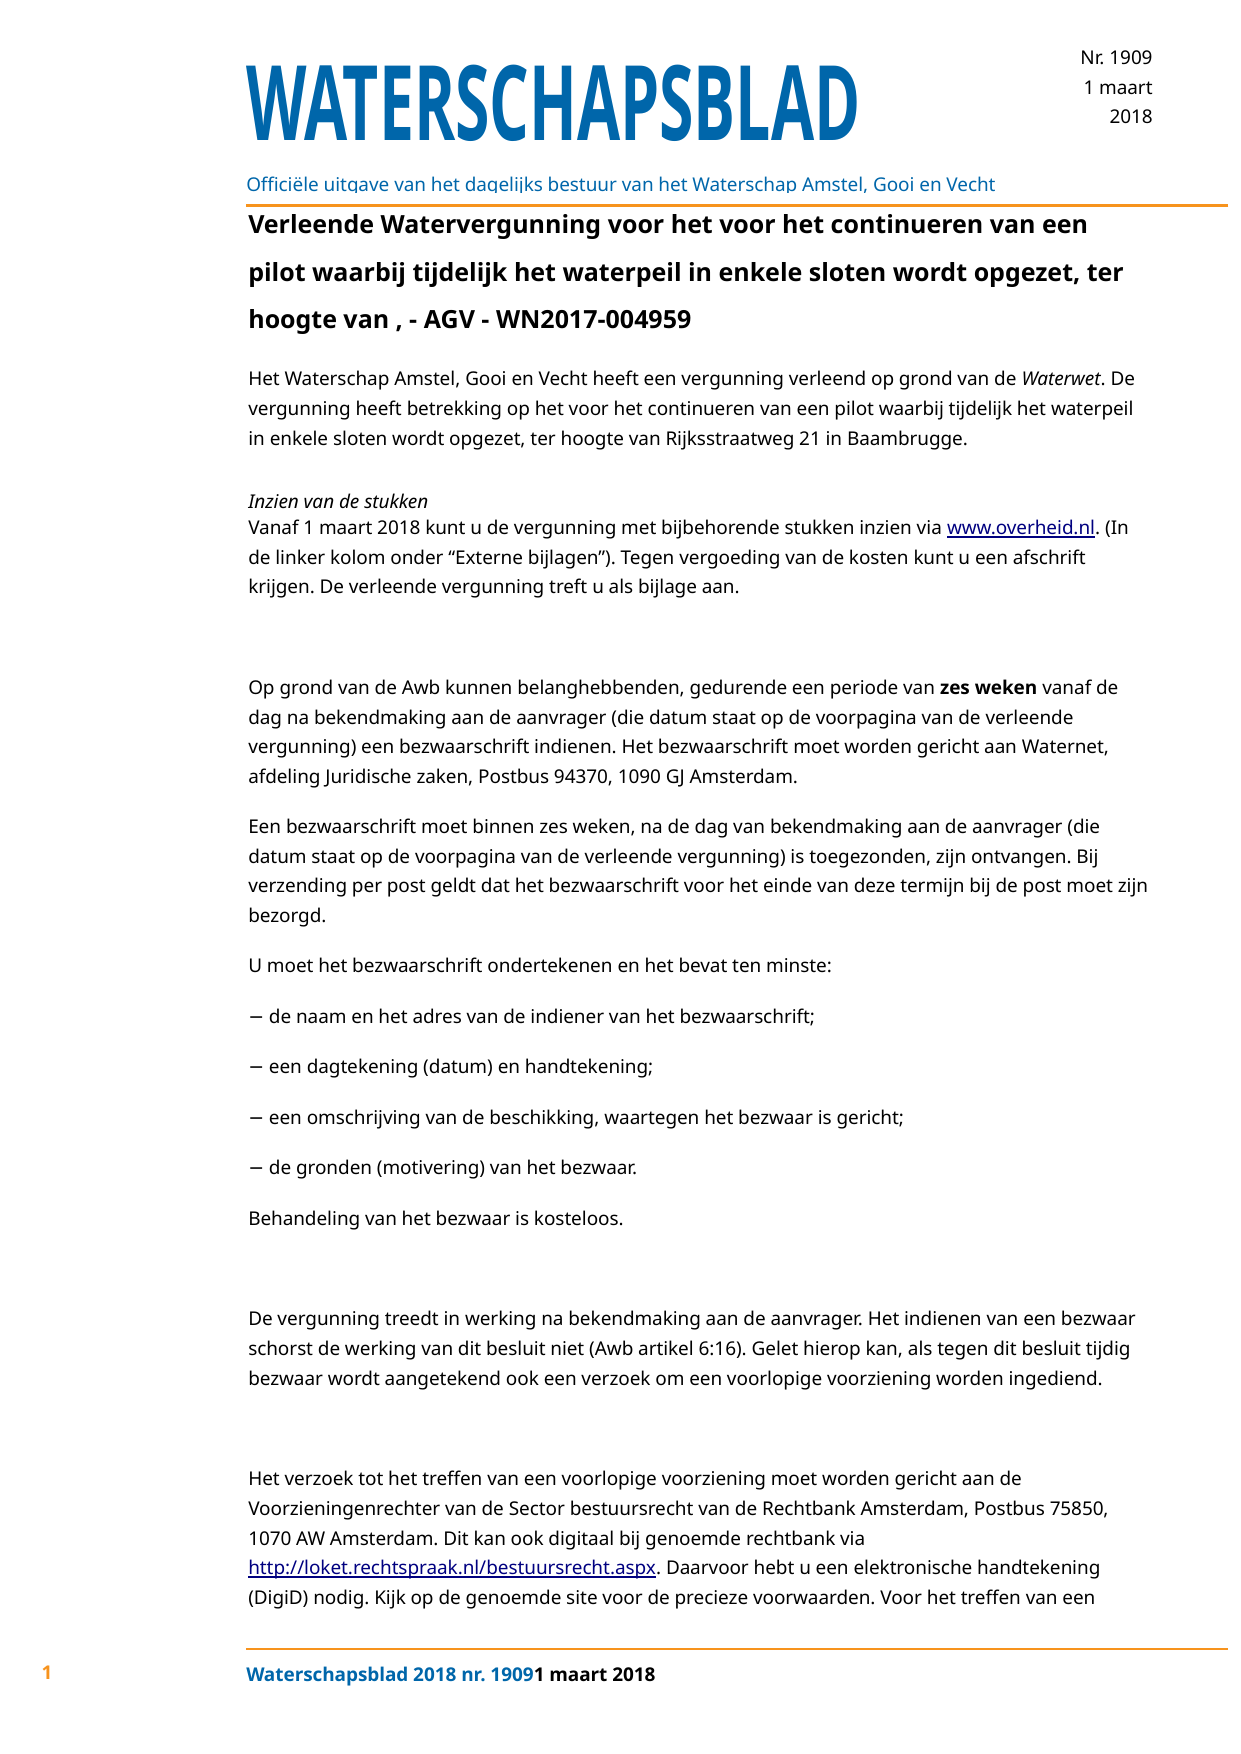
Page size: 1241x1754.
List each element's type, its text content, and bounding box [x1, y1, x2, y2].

text Behandeling van het bezwaar is kosteloos. [248, 1205, 1152, 1231]
text U moet het bezwaarschrift ondertekenen en het bevat ten minste: [248, 953, 1152, 978]
text Vanaf 1 maart 2018 kunt u de vergunning met bijbehorende stukken inzien via www.overheid.nl. (In de linker kolom onder “Externe bijlagen”). Tegen vergoeding van de kosten kunt u een afschrift krijgen. De verleende vergunning treft u als bijlage aan. [248, 514, 1152, 599]
picture [41, 47, 231, 172]
text − een omschrijving van de beschikking, waartegen het bezwaar is gericht; [248, 1104, 1152, 1130]
text − een dagtekening (datum) en handtekening; [248, 1053, 1152, 1079]
text Verleende Watervergunning voor het voor het continueren van een pilot waarbij tijdelijk het waterpeil in enkele sloten wordt opgezet, ter hoogte van , - AGV - WN2017-004959 [248, 207, 1152, 336]
text − de gronden (motivering) van het bezwaar. [248, 1154, 1152, 1180]
text Een bezwaarschrift moet binnen zes weken, na de dag van bekendmaking aan de aanvrager (die datum staat op de voorpagina van de verleende vergunning) is toegezonden, zijn ontvangen. Bij verzending per post geldt dat het bezwaarschrift voor het einde van deze termijn bij de post moet zijn bezorgd. [248, 813, 1152, 928]
text Inzien van de stukken [248, 489, 1152, 514]
text − de naam en het adres van de indiener van het bezwaarschrift; [248, 1003, 1152, 1029]
text Het verzoek tot het treffen van een voorlopige voorziening moet worden gericht aan de Voorzieningenrechter van de Sector bestuursrecht van de Rechtbank Amsterdam, Postbus 75850, 1070 AW Amsterdam. Dit kan ook digitaal bij genoemde rechtbank via http://loket.rechtspraak.nl/bestuursrecht.aspx. Daarvoor hebt u een elektronische handtekening (DigiD) nodig. Kijk op de genoemde site voor de precieze voorwaarden. Voor het treffen van een [248, 1466, 1152, 1610]
text Op grond van de Awb kunnen belanghebbenden, gedurende een periode van zes weken vanaf de dag na bekendmaking aan de aanvrager (die datum staat op de voorpagina van de verleende vergunning) een bezwaarschrift indienen. Het bezwaarschrift moet worden gericht aan Waternet, afdeling Juridische zaken, Postbus 94370, 1090 GJ Amsterdam. [248, 674, 1152, 789]
text Het Waterschap Amstel, Gooi en Vecht heeft een vergunning verleend op grond van de Waterwet. De vergunning heeft betrekking op het voor het continueren van een pilot waarbij tijdelijk het waterpeil in enkele sloten wordt opgezet, ter hoogte van Rijksstraatweg 21 in Baambrugge. [248, 366, 1152, 450]
text De vergunning treedt in werking na bekendmaking aan de aanvrager. Het indienen van een bezwaar schorst de werking van dit besluit niet (Awb artikel 6:16). Gelet hierop kan, als tegen dit besluit tijdig bezwaar wordt aangetekend ook een verzoek om een voorlopige voorziening worden ingediend. [248, 1306, 1152, 1391]
